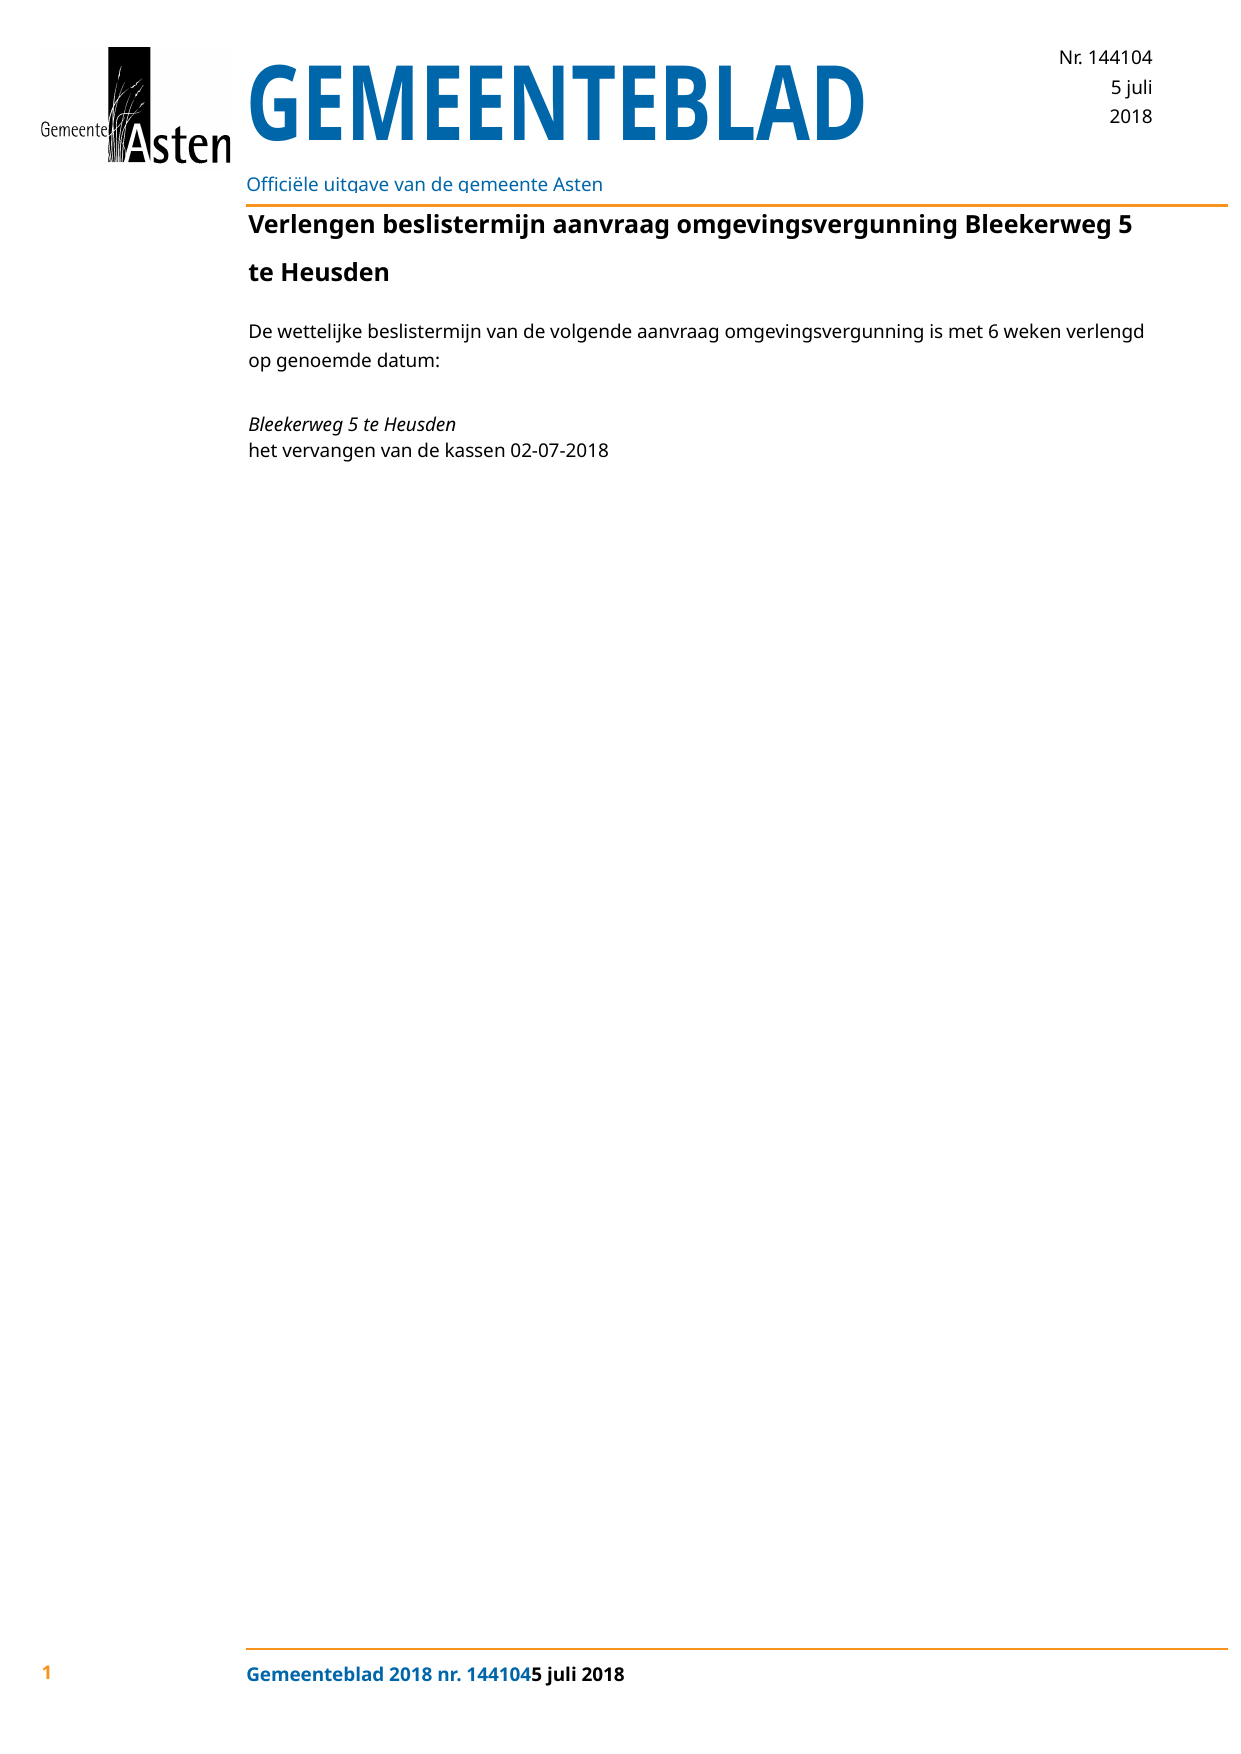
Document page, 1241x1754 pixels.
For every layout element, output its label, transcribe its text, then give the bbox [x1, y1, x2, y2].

picture [41, 47, 231, 172]
text Verlengen beslistermijn aanvraag omgevingsvergunning Bleekerweg 5 te Heusden [248, 207, 1152, 288]
text het vervangen van de kassen 02-07-2018 [248, 437, 1152, 463]
text Bleekerweg 5 te Heusden [248, 411, 1152, 437]
text De wettelijke beslistermijn van de volgende aanvraag omgevingsvergunning is met 6 weken verlengd op genoemde datum: [248, 318, 1152, 373]
